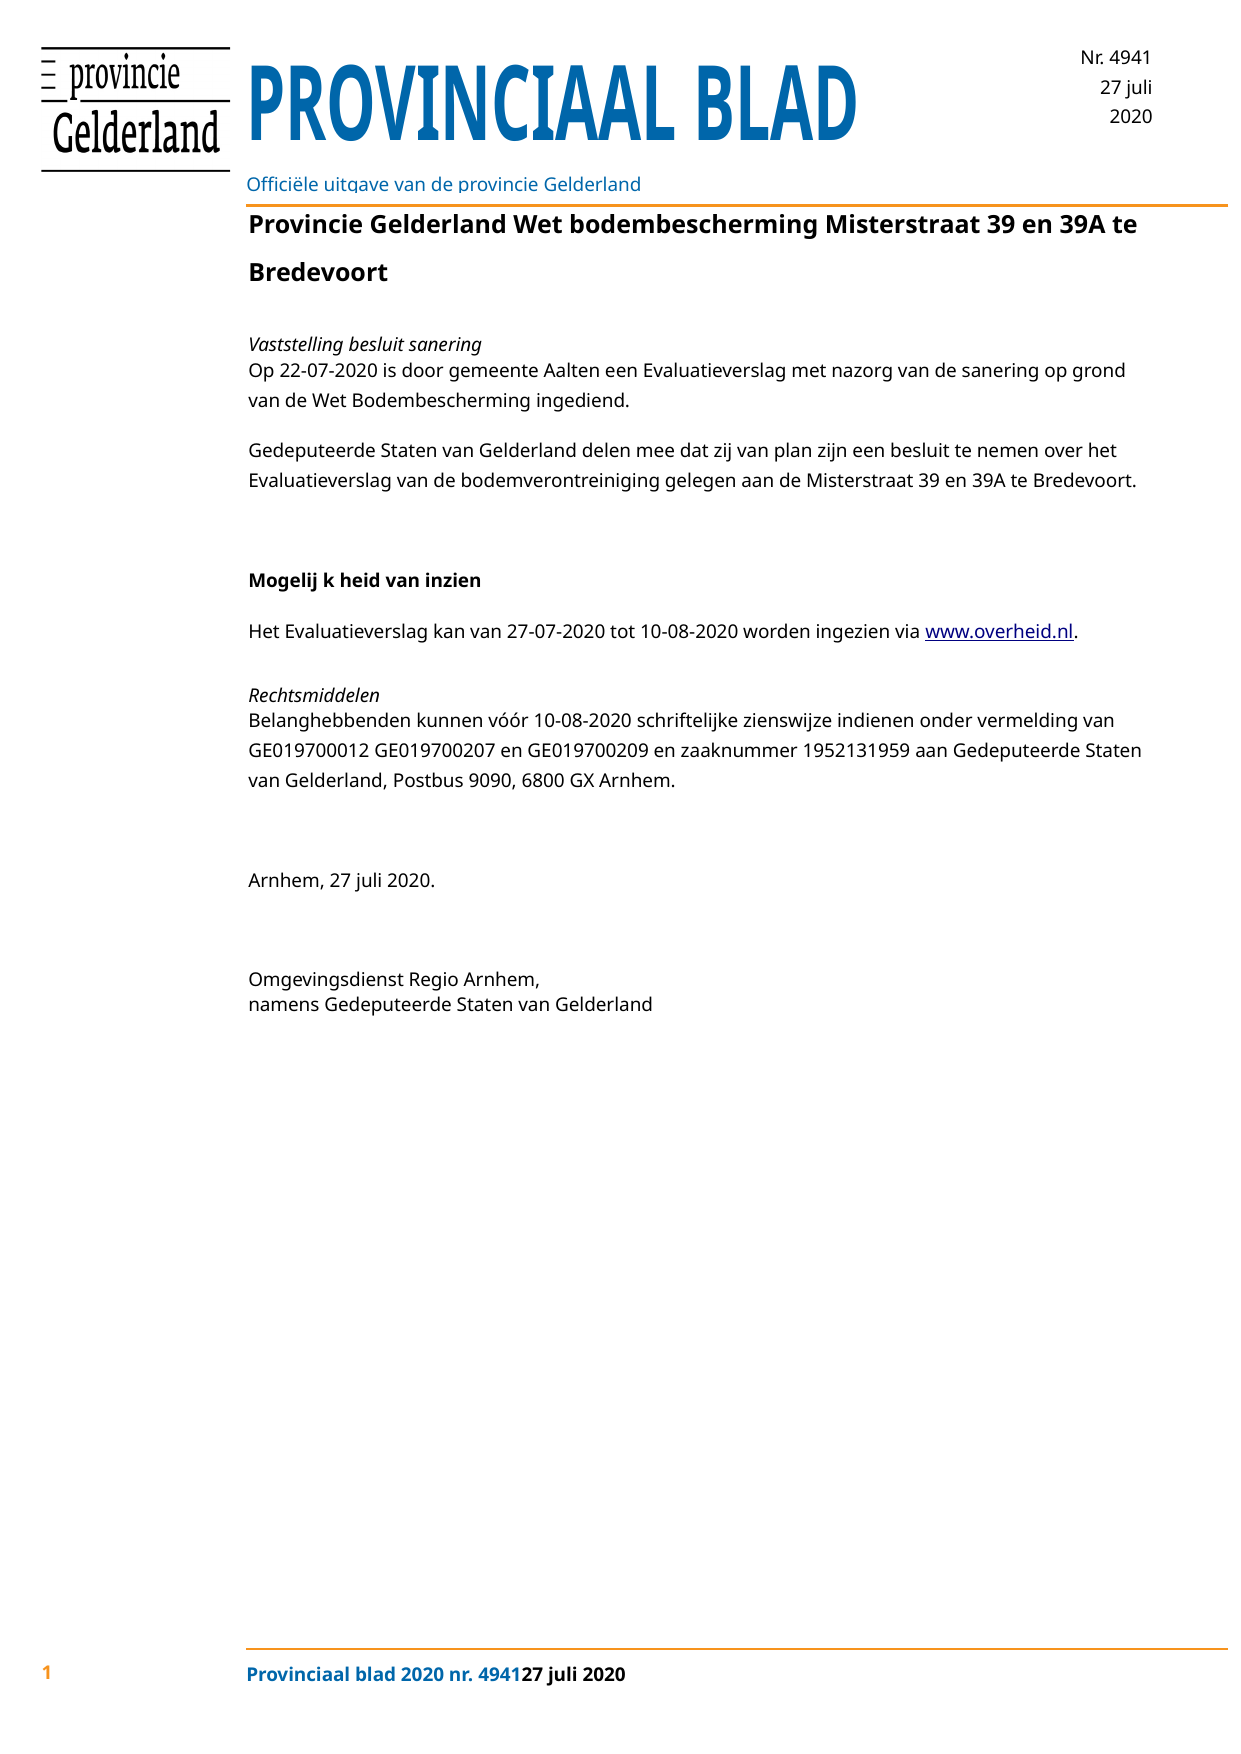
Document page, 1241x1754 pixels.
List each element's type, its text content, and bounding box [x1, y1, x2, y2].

text Belanghebbenden kunnen vóór 10-08-2020 schriftelijke zienswijze indienen onder vermelding van GE019700012 GE019700207 en GE019700209 en zaaknummer 1952131959 aan Gedeputeerde Staten van Gelderland, Postbus 9090, 6800 GX Arnhem. [248, 708, 1152, 793]
text Provincie Gelderland Wet bodembescherming Misterstraat 39 en 39A te Bredevoort [248, 207, 1152, 288]
text Op 22-07-2020 is door gemeente Aalten een Evaluatieverslag met nazorg van de sanering op grond van de Wet Bodembescherming ingediend. [248, 357, 1152, 412]
text namens Gedeputeerde Staten van Gelderland [248, 992, 1152, 1017]
text Mogelij k heid van inzien [248, 568, 1152, 593]
text Vaststelling besluit sanering [248, 331, 1152, 357]
text Gedeputeerde Staten van Gelderland delen mee dat zij van plan zijn een besluit te nemen over het Evaluatieverslag van de bodemverontreiniging gelegen aan de Misterstraat 39 en 39A te Bredevoort. [248, 437, 1152, 492]
text Rechtsmiddelen [248, 682, 1152, 708]
text Het Evaluatieverslag kan van 27-07-2020 tot 10-08-2020 worden ingezien via www.overheid.nl. [248, 618, 1152, 644]
text Arnhem, 27 juli 2020. [248, 868, 1152, 893]
text Omgevingsdienst Regio Arnhem, [248, 966, 1152, 992]
picture [41, 47, 231, 172]
